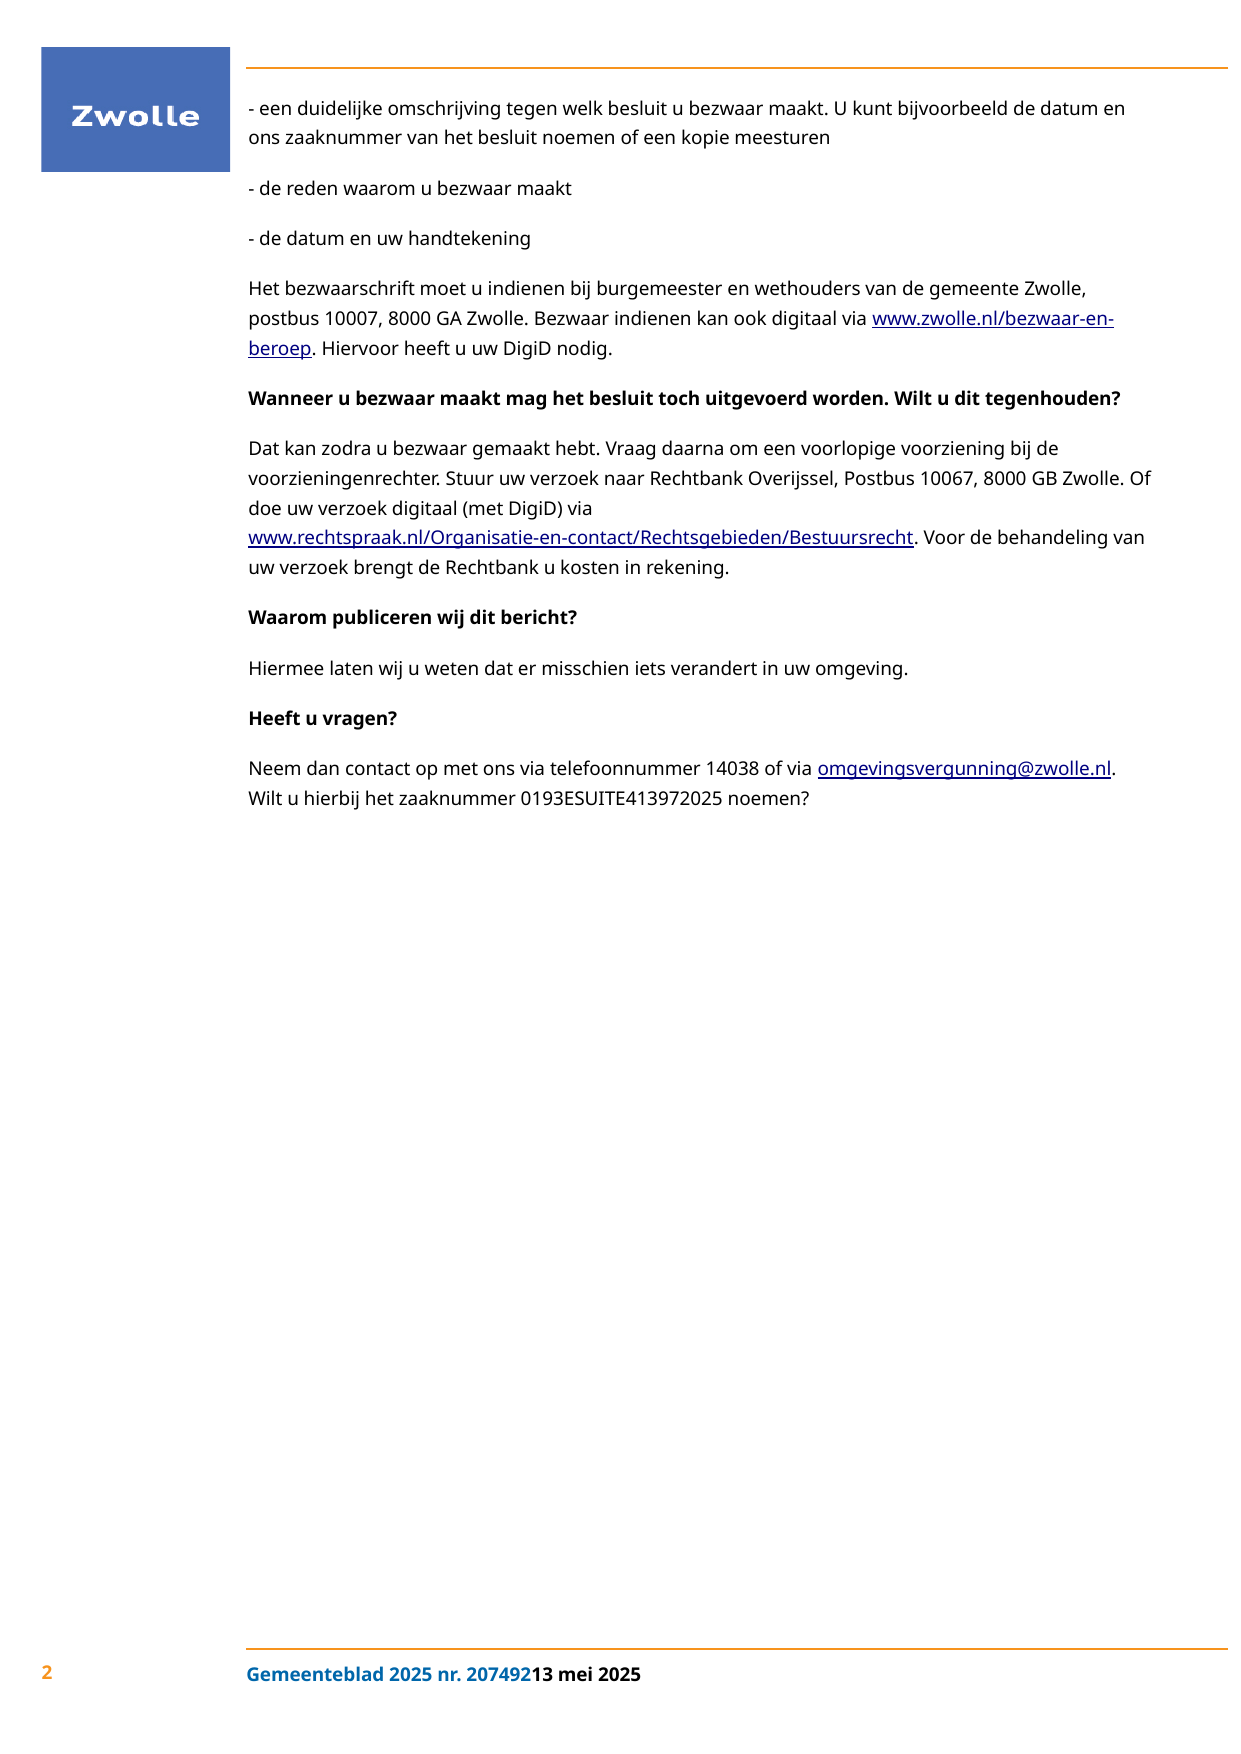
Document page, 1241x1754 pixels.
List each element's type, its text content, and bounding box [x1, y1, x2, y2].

text Hiermee laten wij u weten dat er misschien iets verandert in uw omgeving. [248, 655, 1152, 681]
text Neem dan contact op met ons via telefoonnummer 14038 of via omgevingsvergunning@zwolle.nl. Wilt u hierbij het zaaknummer 0193ESUITE413972025 noemen? [248, 756, 1152, 811]
text Wanneer u bezwaar maakt mag het besluit toch uitgevoerd worden. Wilt u dit tegenhouden? [248, 385, 1152, 411]
text Waarom publiceren wij dit bericht? [248, 604, 1152, 630]
text Dat kan zodra u bezwaar gemaakt hebt. Vraag daarna om een voorlopige voorziening bij de voorzieningenrechter. Stuur uw verzoek naar Rechtbank Overijssel, Postbus 10067, 8000 GB Zwolle. Of doe uw verzoek digitaal (met DigiD) via www.rechtspraak.nl/Organisatie-en-contact/Rechtsgebieden/Bestuursrecht. Voor de behandeling van uw verzoek brengt de Rechtbank u kosten in rekening. [248, 436, 1152, 580]
text - de reden waarom u bezwaar maakt [248, 175, 1152, 201]
text Heeft u vragen? [248, 705, 1152, 731]
text Het bezwaarschrift moet u indienen bij burgemeester en wethouders van de gemeente Zwolle, postbus 10007, 8000 GA Zwolle. Bezwaar indienen kan ook digitaal via www.zwolle.nl/bezwaar-en-beroep. Hiervoor heeft u uw DigiD nodig. [248, 276, 1152, 361]
text - een duidelijke omschrijving tegen welk besluit u bezwaar maakt. U kunt bijvoorbeeld de datum en ons zaaknummer van het besluit noemen of een kopie meesturen [248, 95, 1152, 150]
picture [41, 47, 231, 172]
text - de datum en uw handtekening [248, 225, 1152, 251]
